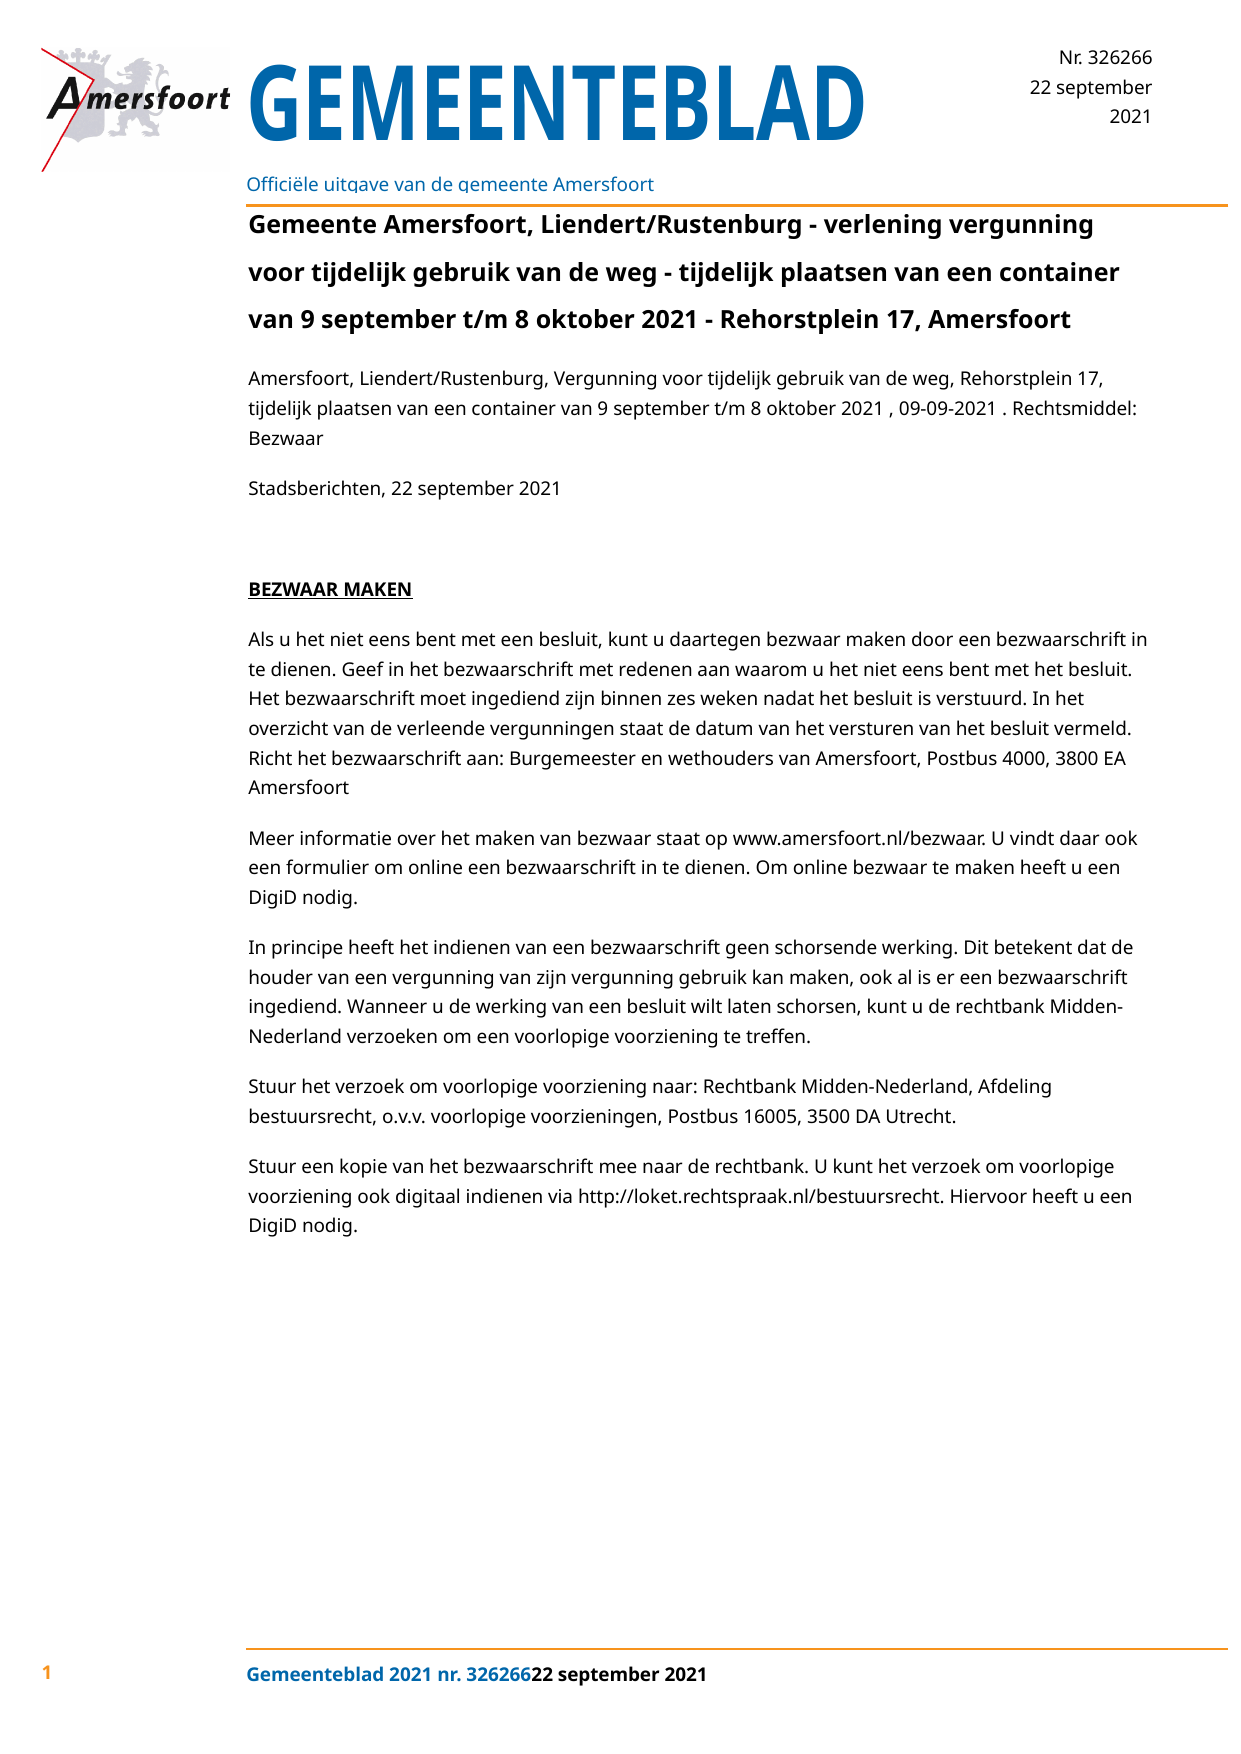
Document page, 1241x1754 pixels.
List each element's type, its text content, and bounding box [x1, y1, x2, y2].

text BEZWAAR MAKEN [248, 576, 1152, 602]
text Stadsberichten, 22 september 2021 [248, 475, 1152, 501]
text Amersfoort, Liendert/Rustenburg, Vergunning voor tijdelijk gebruik van de weg, Rehorstplein 17, tijdelijk plaatsen van een container van 9 september t/m 8 oktober 2021 , 09-09-2021 . Rechtsmiddel: Bezwaar [248, 366, 1152, 450]
text Meer informatie over het maken van bezwaar staat op www.amersfoort.nl/bezwaar. U vindt daar ook een formulier om online een bezwaarschrift in te dienen. Om online bezwaar te maken heeft u een DigiD nodig. [248, 825, 1152, 909]
text Gemeente Amersfoort, Liendert/Rustenburg - verlening vergunning voor tijdelijk gebruik van de weg - tijdelijk plaatsen van een container van 9 september t/m 8 oktober 2021 - Rehorstplein 17, Amersfoort [248, 207, 1152, 336]
text In principe heeft het indienen van een bezwaarschrift geen schorsende werking. Dit betekent dat de houder van een vergunning van zijn vergunning gebruik kan maken, ook al is er een bezwaarschrift ingediend. Wanneer u de werking van een besluit wilt laten schorsen, kunt u de rechtbank Midden-Nederland verzoeken om een voorlopige voorziening te treffen. [248, 934, 1152, 1049]
text Stuur het verzoek om voorlopige voorziening naar: Rechtbank Midden-Nederland, Afdeling bestuursrecht, o.v.v. voorlopige voorzieningen, Postbus 16005, 3500 DA Utrecht. [248, 1073, 1152, 1129]
text Stuur een kopie van het bezwaarschrift mee naar de rechtbank. U kunt het verzoek om voorlopige voorziening ook digitaal indienen via http://loket.rechtspraak.nl/bestuursrecht. Hiervoor heeft u een DigiD nodig. [248, 1153, 1152, 1238]
text Als u het niet eens bent met een besluit, kunt u daartegen bezwaar maken door een bezwaarschrift in te dienen. Geef in het bezwaarschrift met redenen aan waarom u het niet eens bent met het besluit. Het bezwaarschrift moet ingediend zijn binnen zes weken nadat het besluit is verstuurd. In het overzicht van de verleende vergunningen staat de datum van het versturen van het besluit vermeld. Richt het bezwaarschrift aan: Burgemeester en wethouders van Amersfoort, Postbus 4000, 3800 EA Amersfoort [248, 626, 1152, 800]
picture [41, 47, 231, 172]
